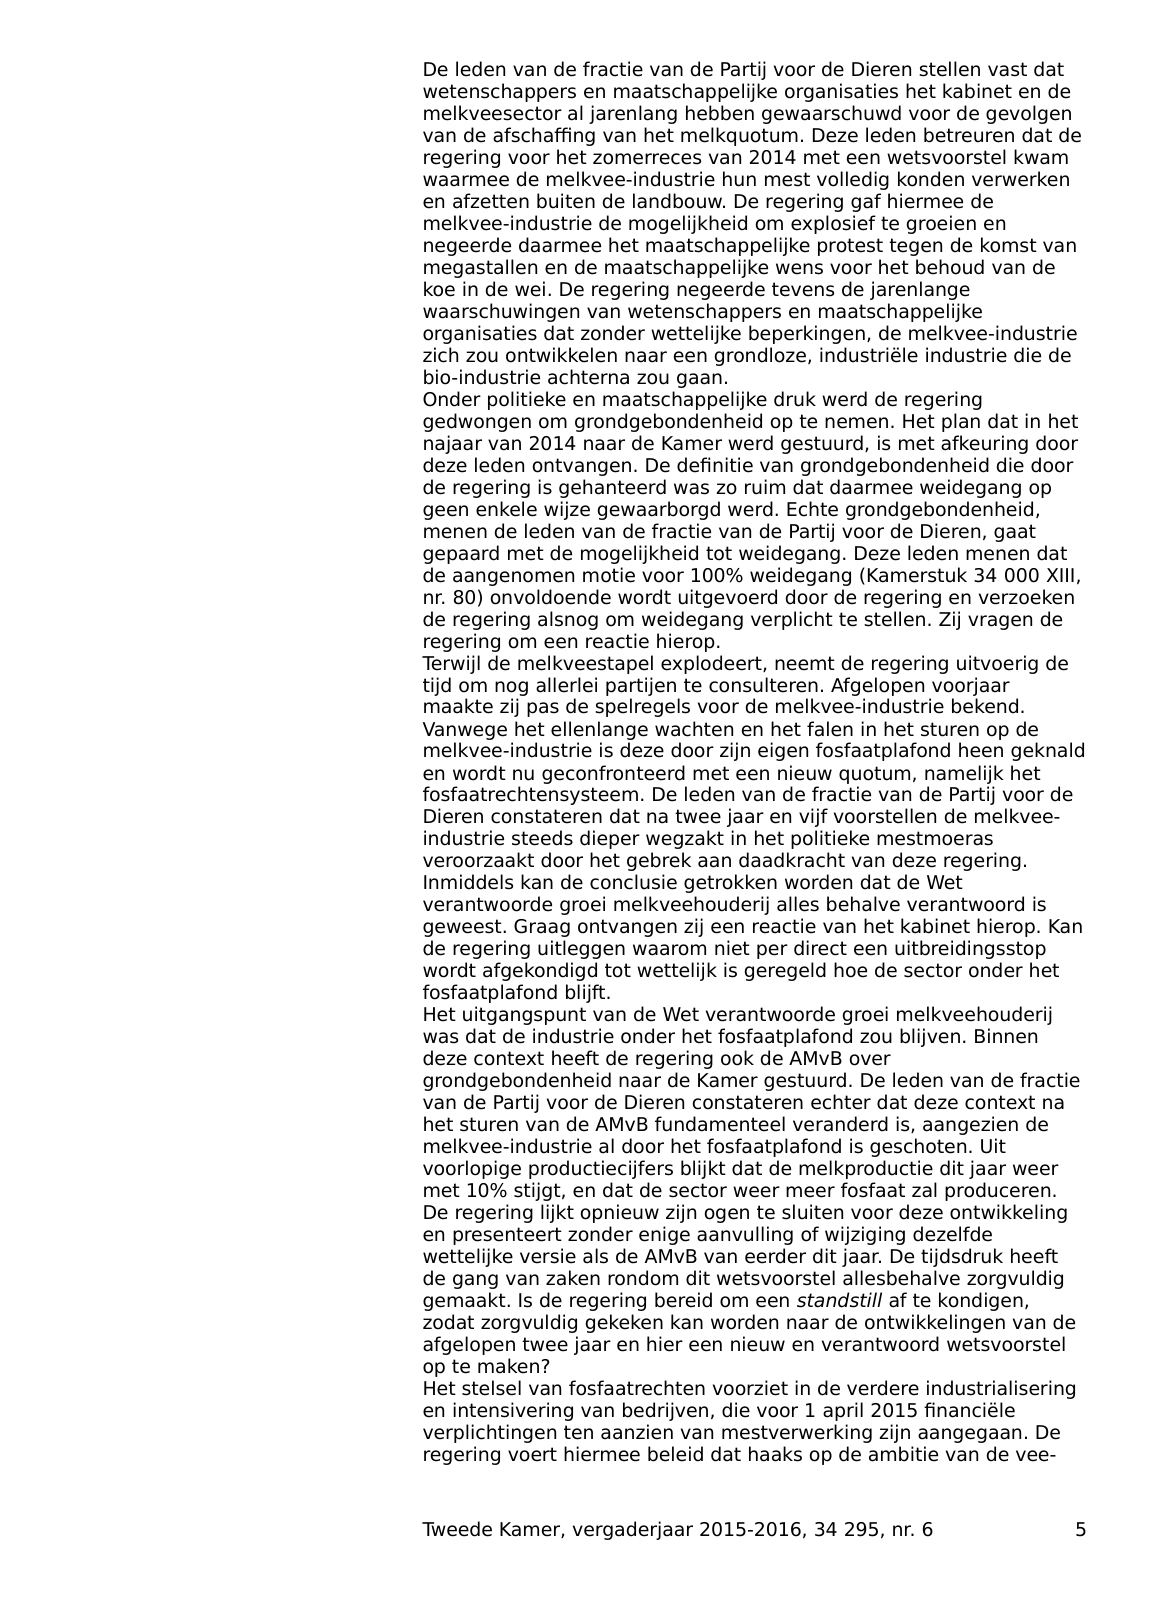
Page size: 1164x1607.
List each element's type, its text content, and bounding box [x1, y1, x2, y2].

text Onder politieke en maatschappelijke druk werd de regering gedwongen om grondgebondenheid op te nemen. Het plan dat in het najaar van 2014 naar de Kamer werd gestuurd, is met afkeuring door deze leden ontvangen. De definitie van grondgebondenheid die door de regering is gehanteerd was zo ruim dat daarmee weidegang op geen enkele wijze gewaarborgd werd. Echte grondgebondenheid, menen de leden van de fractie van de Partij voor de Dieren, gaat gepaard met de mogelijkheid tot weidegang. Deze leden menen dat de aangenomen motie voor 100% weidegang (Kamerstuk 34 000 XIII, nr. 80) onvoldoende wordt uitgevoerd door de regering en verzoeken de regering alsnog om weidegang verplicht te stellen. Zij vragen de regering om een reactie hierop. [422, 389, 1087, 652]
text Het stelsel van fosfaatrechten voorziet in de verdere industrialisering en intensivering van bedrijven, die voor 1 april 2015 financiële verplichtingen ten aanzien van mestverwerking zijn aangegaan. De regering voert hiermee beleid dat haaks op de ambitie van de vee- [422, 1378, 1087, 1466]
text Het uitgangspunt van de Wet verantwoorde groei melkveehouderij was dat de industrie onder het fosfaatplafond zou blijven. Binnen deze context heeft de regering ook de AMvB over grondgebondenheid naar de Kamer gestuurd. De leden van de fractie van de Partij voor de Dieren constateren echter dat deze context na het sturen van de AMvB fundamenteel veranderd is, aangezien de melkvee-industrie al door het fosfaatplafond is geschoten. Uit voorlopige productiecijfers blijkt dat de melkproductie dit jaar weer met 10% stijgt, en dat de sector weer meer fosfaat zal produceren. De regering lijkt opnieuw zijn ogen te sluiten voor deze ontwikkeling en presenteert zonder enige aanvulling of wijziging dezelfde wettelijke versie als de AMvB van eerder dit jaar. De tijdsdruk heeft de gang van zaken rondom dit wetsvoorstel allesbehalve zorgvuldig gemaakt. Is de regering bereid om een standstill af te kondigen, zodat zorgvuldig gekeken kan worden naar de ontwikkelingen van de afgelopen twee jaar en hier een nieuw en verantwoord wetsvoorstel op te maken? [422, 1004, 1087, 1378]
text Terwijl de melkveestapel explodeert, neemt de regering uitvoerig de tijd om nog allerlei partijen te consulteren. Afgelopen voorjaar maakte zij pas de spelregels voor de melkvee-industrie bekend. Vanwege het ellenlange wachten en het falen in het sturen op de melkvee-industrie is deze door zijn eigen fosfaatplafond heen geknald en wordt nu geconfronteerd met een nieuw quotum, namelijk het fosfaatrechtensysteem. De leden van de fractie van de Partij voor de Dieren constateren dat na twee jaar en vijf voorstellen de melkvee-industrie steeds dieper wegzakt in het politieke mestmoeras veroorzaakt door het gebrek aan daadkracht van deze regering. Inmiddels kan de conclusie getrokken worden dat de Wet verantwoorde groei melkveehouderij alles behalve verantwoord is geweest. Graag ontvangen zij een reactie van het kabinet hierop. Kan de regering uitleggen waarom niet per direct een uitbreidingsstop wordt afgekondigd tot wettelijk is geregeld hoe de sector onder het fosfaatplafond blijft. [422, 652, 1087, 1004]
text De leden van de fractie van de Partij voor de Dieren stellen vast dat wetenschappers en maatschappelijke organisaties het kabinet en de melkveesector al jarenlang hebben gewaarschuwd voor de gevolgen van de afschaffing van het melkquotum. Deze leden betreuren dat de regering voor het zomerreces van 2014 met een wetsvoorstel kwam waarmee de melkvee-industrie hun mest volledig konden verwerken en afzetten buiten de landbouw. De regering gaf hiermee de melkvee-industrie de mogelijkheid om explosief te groeien en negeerde daarmee het maatschappelijke protest tegen de komst van megastallen en de maatschappelijke wens voor het behoud van de koe in de wei. De regering negeerde tevens de jarenlange waarschuwingen van wetenschappers en maatschappelijke organisaties dat zonder wettelijke beperkingen, de melkvee-industrie zich zou ontwikkelen naar een grondloze, industriële industrie die de bio-industrie achterna zou gaan. [422, 59, 1087, 389]
